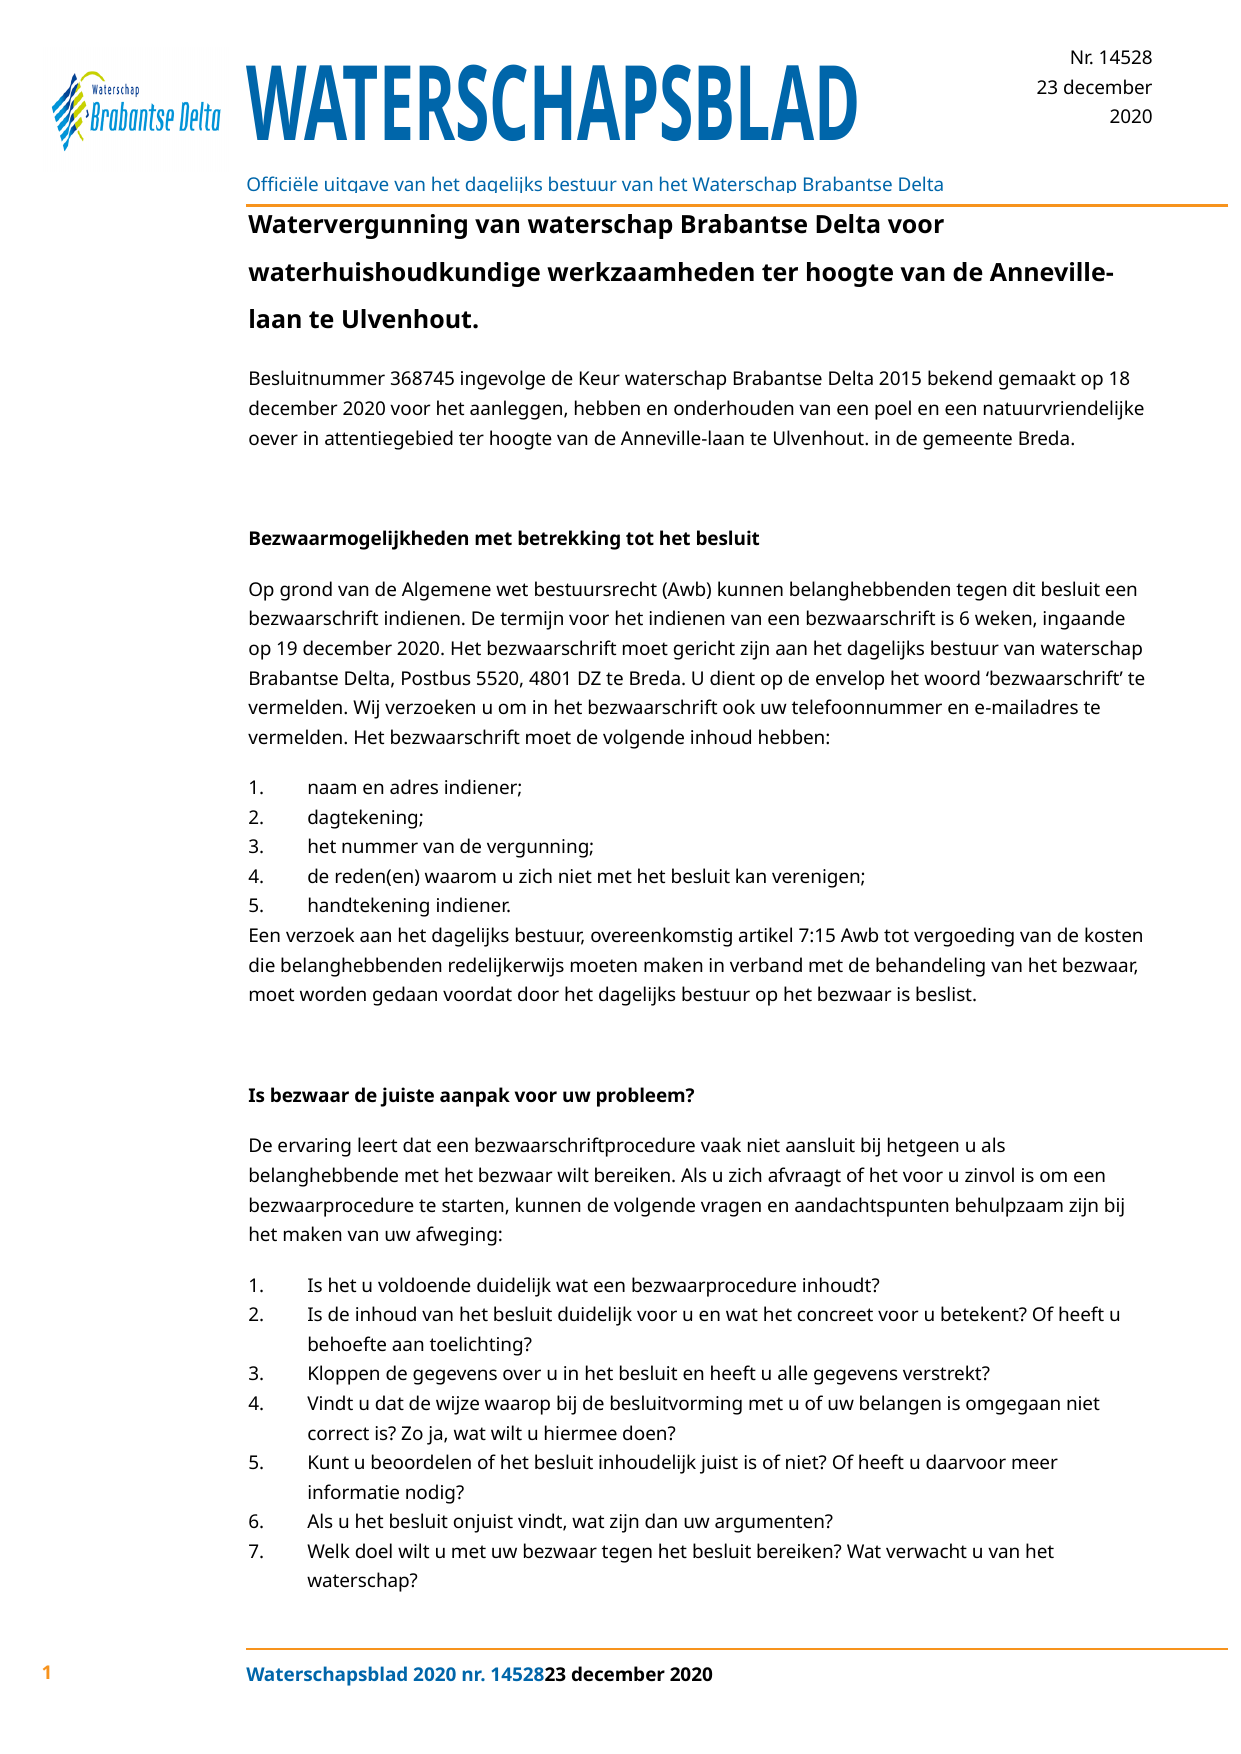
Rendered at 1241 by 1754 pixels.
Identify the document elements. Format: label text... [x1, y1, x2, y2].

text Besluitnummer 368745 ingevolge de Keur waterschap Brabantse Delta 2015 bekend gemaakt op 18 december 2020 voor het aanleggen, hebben en onderhouden van een poel en een natuurvriendelijke oever in attentiegebied ter hoogte van de Anneville-laan te Ulvenhout. in de gemeente Breda. [248, 366, 1152, 450]
text Een verzoek aan het dagelijks bestuur, overeenkomstig artikel 7:15 Awb tot vergoeding van de kosten die belanghebbenden redelijkerwijs moeten maken in verband met de behandeling van het bezwaar, moet worden gedaan voordat door het dagelijks bestuur op het bezwaar is beslist. [248, 922, 1152, 1007]
list Is de inhoud van het besluit duidelijk voor u en wat het concreet voor u betekent? Of heeft u behoefte aan toelichting? [248, 1301, 1152, 1357]
text Is bezwaar de juiste aanpak voor uw probleem? [248, 1082, 1152, 1108]
list Welk doel wilt u met uw bezwaar tegen het besluit bereiken? Wat verwacht u van het waterschap? [248, 1538, 1152, 1593]
text De ervaring leert dat een bezwaarschriftprocedure vaak niet aansluit bij hetgeen u als belanghebbende met het bezwaar wilt bereiken. Als u zich afvraagt of het voor u zinvol is om een bezwaarprocedure te starten, kunnen de volgende vragen en aandachtspunten behulpzaam zijn bij het maken van uw afweging: [248, 1133, 1152, 1247]
list dagtekening; [248, 804, 1152, 829]
list de reden(en) waarom u zich niet met het besluit kan verenigen; [248, 863, 1152, 889]
text Op grond van de Algemene wet bestuursrecht (Awb) kunnen belanghebbenden tegen dit besluit een bezwaarschrift indienen. De termijn voor het indienen van een bezwaarschrift is 6 weken, ingaande op 19 december 2020. Het bezwaarschrift moet gericht zijn aan het dagelijks bestuur van waterschap Brabantse Delta, Postbus 5520, 4801 DZ te Breda. U dient op de envelop het woord ‘bezwaarschrift’ te vermelden. Wij verzoeken u om in het bezwaarschrift ook uw telefoonnummer en e‑mailadres te vermelden. Het bezwaarschrift moet de volgende inhoud hebben: [248, 576, 1152, 749]
list het nummer van de vergunning; [248, 833, 1152, 859]
text Watervergunning van waterschap Brabantse Delta voor waterhuishoudkundige werkzaamheden ter hoogte van de Anneville-laan te Ulvenhout. [248, 207, 1152, 336]
list Kunt u beoordelen of het besluit inhoudelijk juist is of niet? Of heeft u daarvoor meer informatie nodig? [248, 1449, 1152, 1504]
list handtekening indiener. [248, 893, 1152, 918]
picture [41, 47, 231, 172]
text Bezwaarmogelijkheden met betrekking tot het besluit [248, 526, 1152, 551]
list Vindt u dat de wijze waarop bij de besluitvorming met u of uw belangen is omgegaan niet correct is? Zo ja, wat wilt u hiermee doen? [248, 1390, 1152, 1445]
list Als u het besluit onjuist vindt, wat zijn dan uw argumenten? [248, 1508, 1152, 1534]
list Kloppen de gegevens over u in het besluit en heeft u alle gegevens verstrekt? [248, 1361, 1152, 1386]
list naam en adres indiener; [248, 774, 1152, 800]
list Is het u voldoende duidelijk wat een bezwaarprocedure inhoudt? [248, 1272, 1152, 1297]
